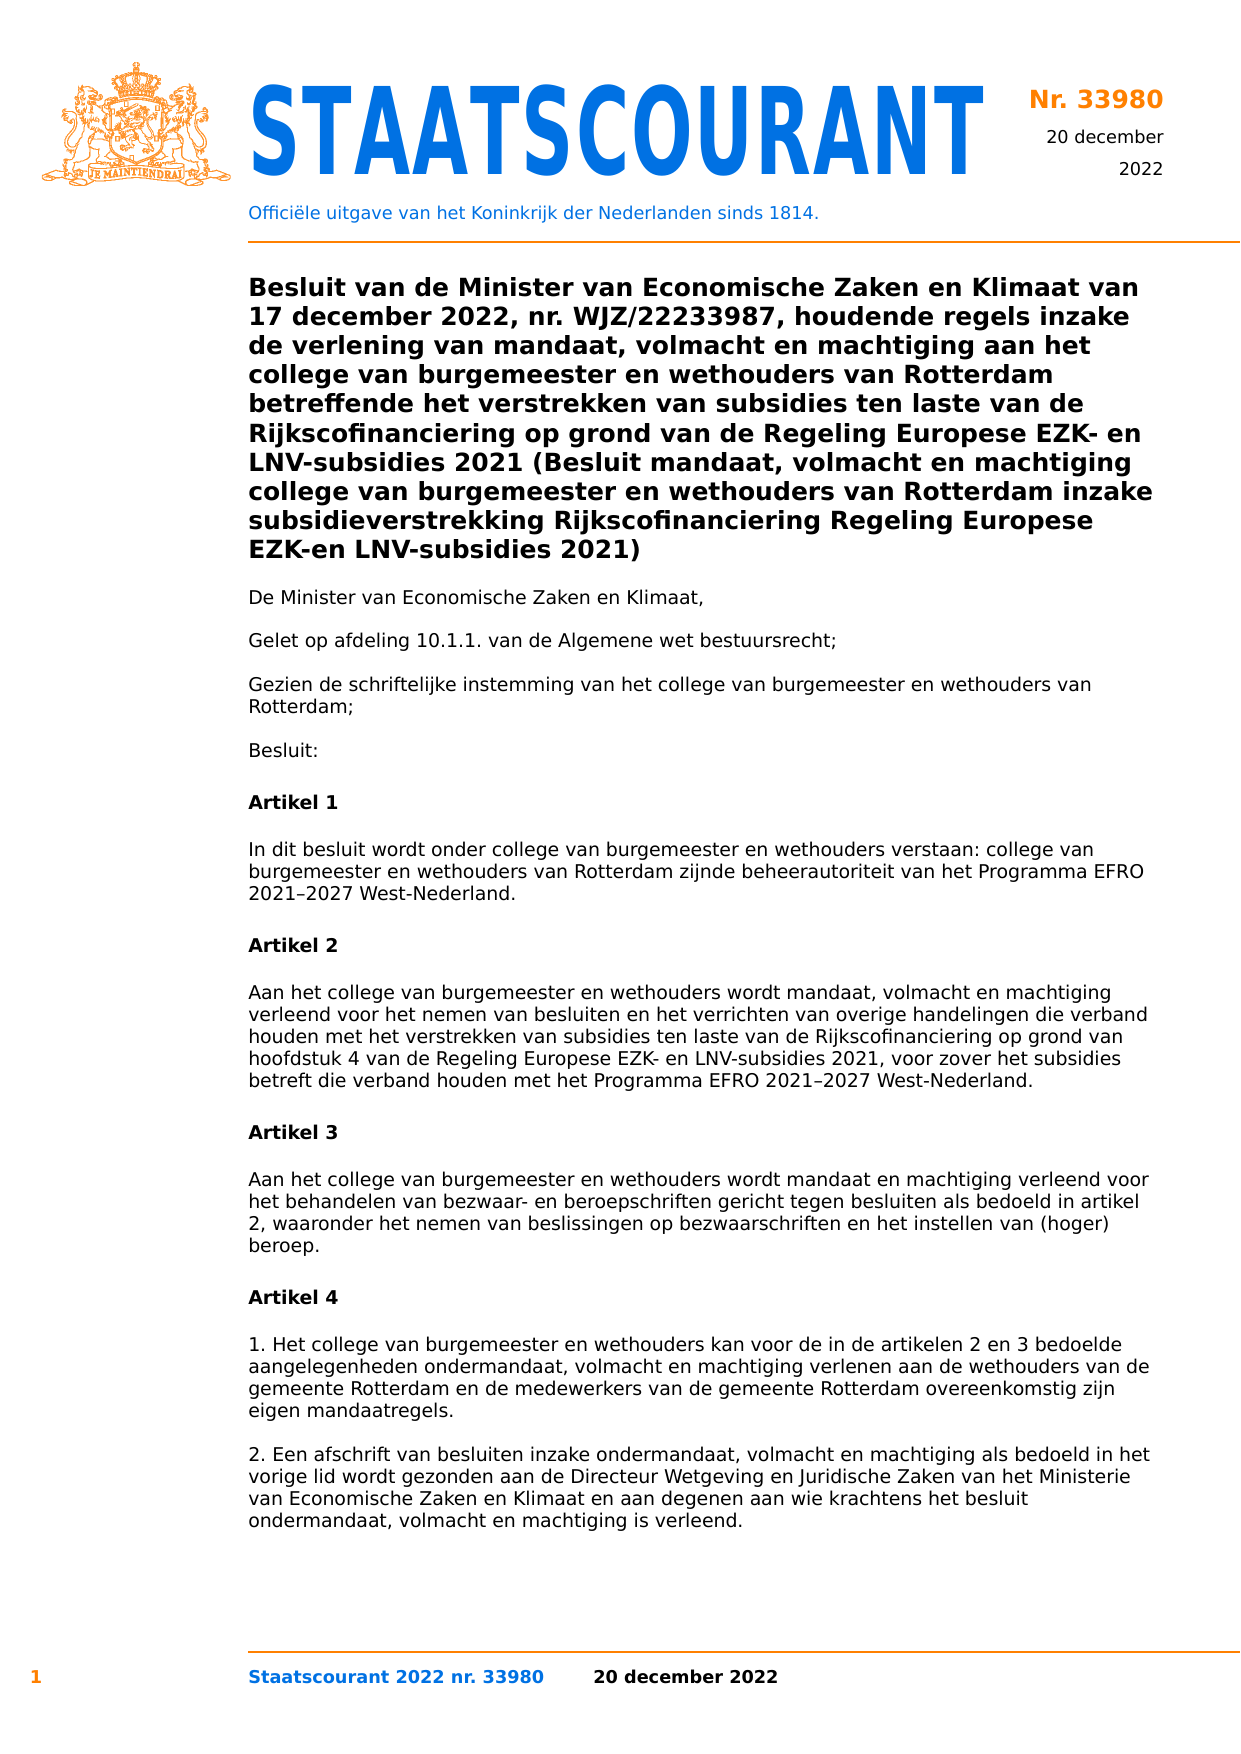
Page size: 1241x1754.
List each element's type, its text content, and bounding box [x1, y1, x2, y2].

text In dit besluit wordt onder college van burgemeester en wethouders verstaan: college van burgemeester en wethouders van Rotterdam zijnde beheerautoriteit van het Programma EFRO 2021–2027 West-Nederland. [248, 839, 1163, 905]
text 2. Een afschrift van besluiten inzake ondermandaat, volmacht en machtiging als bedoeld in het vorige lid wordt gezonden aan de Directeur Wetgeving en Juridische Zaken van het Ministerie van Economische Zaken en Klimaat en aan degenen aan wie krachtens het besluit ondermandaat, volmacht en machtiging is verleend. [248, 1443, 1163, 1531]
text Aan het college van burgemeester en wethouders wordt mandaat, volmacht en machtiging verleend voor het nemen van besluiten en het verrichten van overige handelingen die verband houden met het verstrekken van subsidies ten laste van de Rijkscofinanciering op grond van hoofdstuk 4 van de Regeling Europese EZK- en LNV-subsidies 2021, voor zover het subsidies betreft die verband houden met het Programma EFRO 2021–2027 West-Nederland. [248, 982, 1163, 1092]
subtitle Besluit van de Minister van Economische Zaken en Klimaat van 17 december 2022, nr. WJZ/22233987, houdende regels inzake de verlening van mandaat, volmacht en machtiging aan het college van burgemeester en wethouders van Rotterdam betreffende het verstrekken van subsidies ten laste van de Rijkscofinanciering op grond van de Regeling Europese EZK- en LNV-subsidies 2021 (Besluit mandaat, volmacht en machtiging college van burgemeester en wethouders van Rotterdam inzake subsidieverstrekking Rijkscofinanciering Regeling Europese EZK-en LNV-subsidies 2021) [248, 273, 1163, 565]
table_header STAATSCOURANT [248, 62, 998, 203]
text Besluit: [248, 740, 1163, 762]
table_cell Officiële uitgave van het Koninkrijk der Nederlanden sinds 1814. [248, 203, 1240, 241]
table_cell 2022 [998, 153, 1240, 203]
subtitle Artikel 3 [248, 1122, 1163, 1144]
text De Minister van Economische Zaken en Klimaat, [248, 587, 1163, 608]
subtitle Artikel 4 [248, 1287, 1163, 1309]
subtitle Artikel 1 [248, 792, 1163, 814]
picture [41, 62, 231, 186]
text Aan het college van burgemeester en wethouders wordt mandaat en machtiging verleend voor het behandelen van bezwaar- en beroepschriften gericht tegen besluiten als bedoeld in artikel 2, waaronder het nemen van beslissingen op bezwaarschriften en het instellen van (hoger) beroep. [248, 1169, 1163, 1257]
text Gezien de schriftelijke instemming van het college van burgemeester en wethouders van Rotterdam; [248, 674, 1163, 718]
subtitle Artikel 2 [248, 935, 1163, 957]
text Gelet op afdeling 10.1.1. van de Algemene wet bestuursrecht; [248, 630, 1163, 652]
table_cell 20 december [998, 121, 1240, 153]
table_header [25, 62, 248, 241]
table_header Nr. 33980 [998, 62, 1240, 121]
text 1. Het college van burgemeester en wethouders kan voor de in de artikelen 2 en 3 bedoelde aangelegenheden ondermandaat, volmacht en machtiging verlenen aan de wethouders van de gemeente Rotterdam en de medewerkers van de gemeente Rotterdam overeenkomstig zijn eigen mandaatregels. [248, 1334, 1163, 1422]
